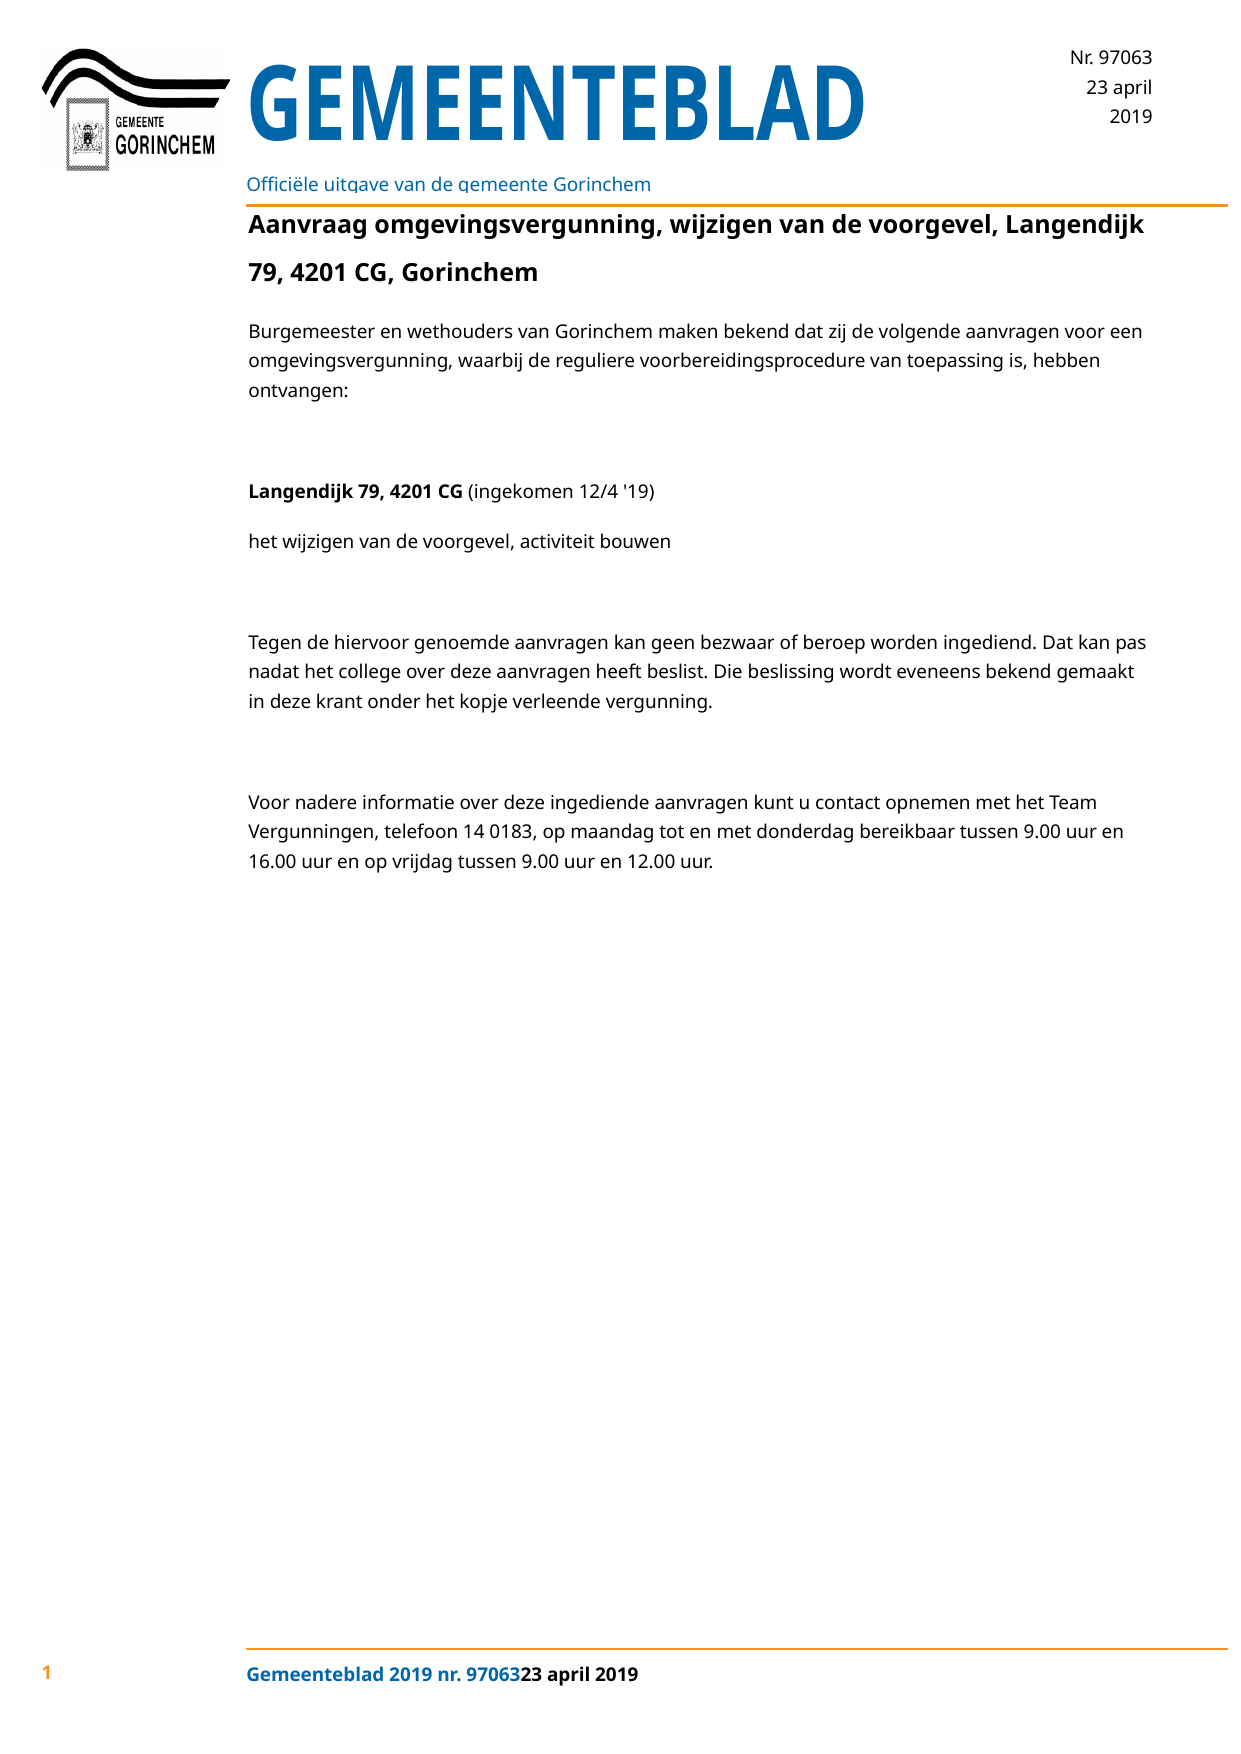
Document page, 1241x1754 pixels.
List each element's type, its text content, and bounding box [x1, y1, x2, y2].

text het wijzigen van de voorgevel, activiteit bouwen [248, 528, 1152, 554]
text Tegen de hiervoor genoemde aanvragen kan geen bezwaar of beroep worden ingediend. Dat kan pas nadat het college over deze aanvragen heeft beslist. Die beslissing wordt eveneens bekend gemaakt in deze krant onder het kopje verleende vergunning. [248, 629, 1152, 714]
picture [41, 47, 231, 172]
text Aanvraag omgevingsvergunning, wijzigen van de voorgevel, Langendijk 79, 4201 CG, Gorinchem [248, 207, 1152, 288]
text Langendijk 79, 4201 CG (ingekomen 12/4 '19) [248, 478, 1152, 504]
text Burgemeester en wethouders van Gorinchem maken bekend dat zij de volgende aanvragen voor een omgevingsvergunning, waarbij de reguliere voorbereidingsprocedure van toepassing is, hebben ontvangen: [248, 318, 1152, 403]
text Voor nadere informatie over deze ingediende aanvragen kunt u contact opnemen met het Team Vergunningen, telefoon 14 0183, op maandag tot en met donderdag bereikbaar tussen 9.00 uur en 16.00 uur en op vrijdag tussen 9.00 uur en 12.00 uur. [248, 789, 1152, 874]
